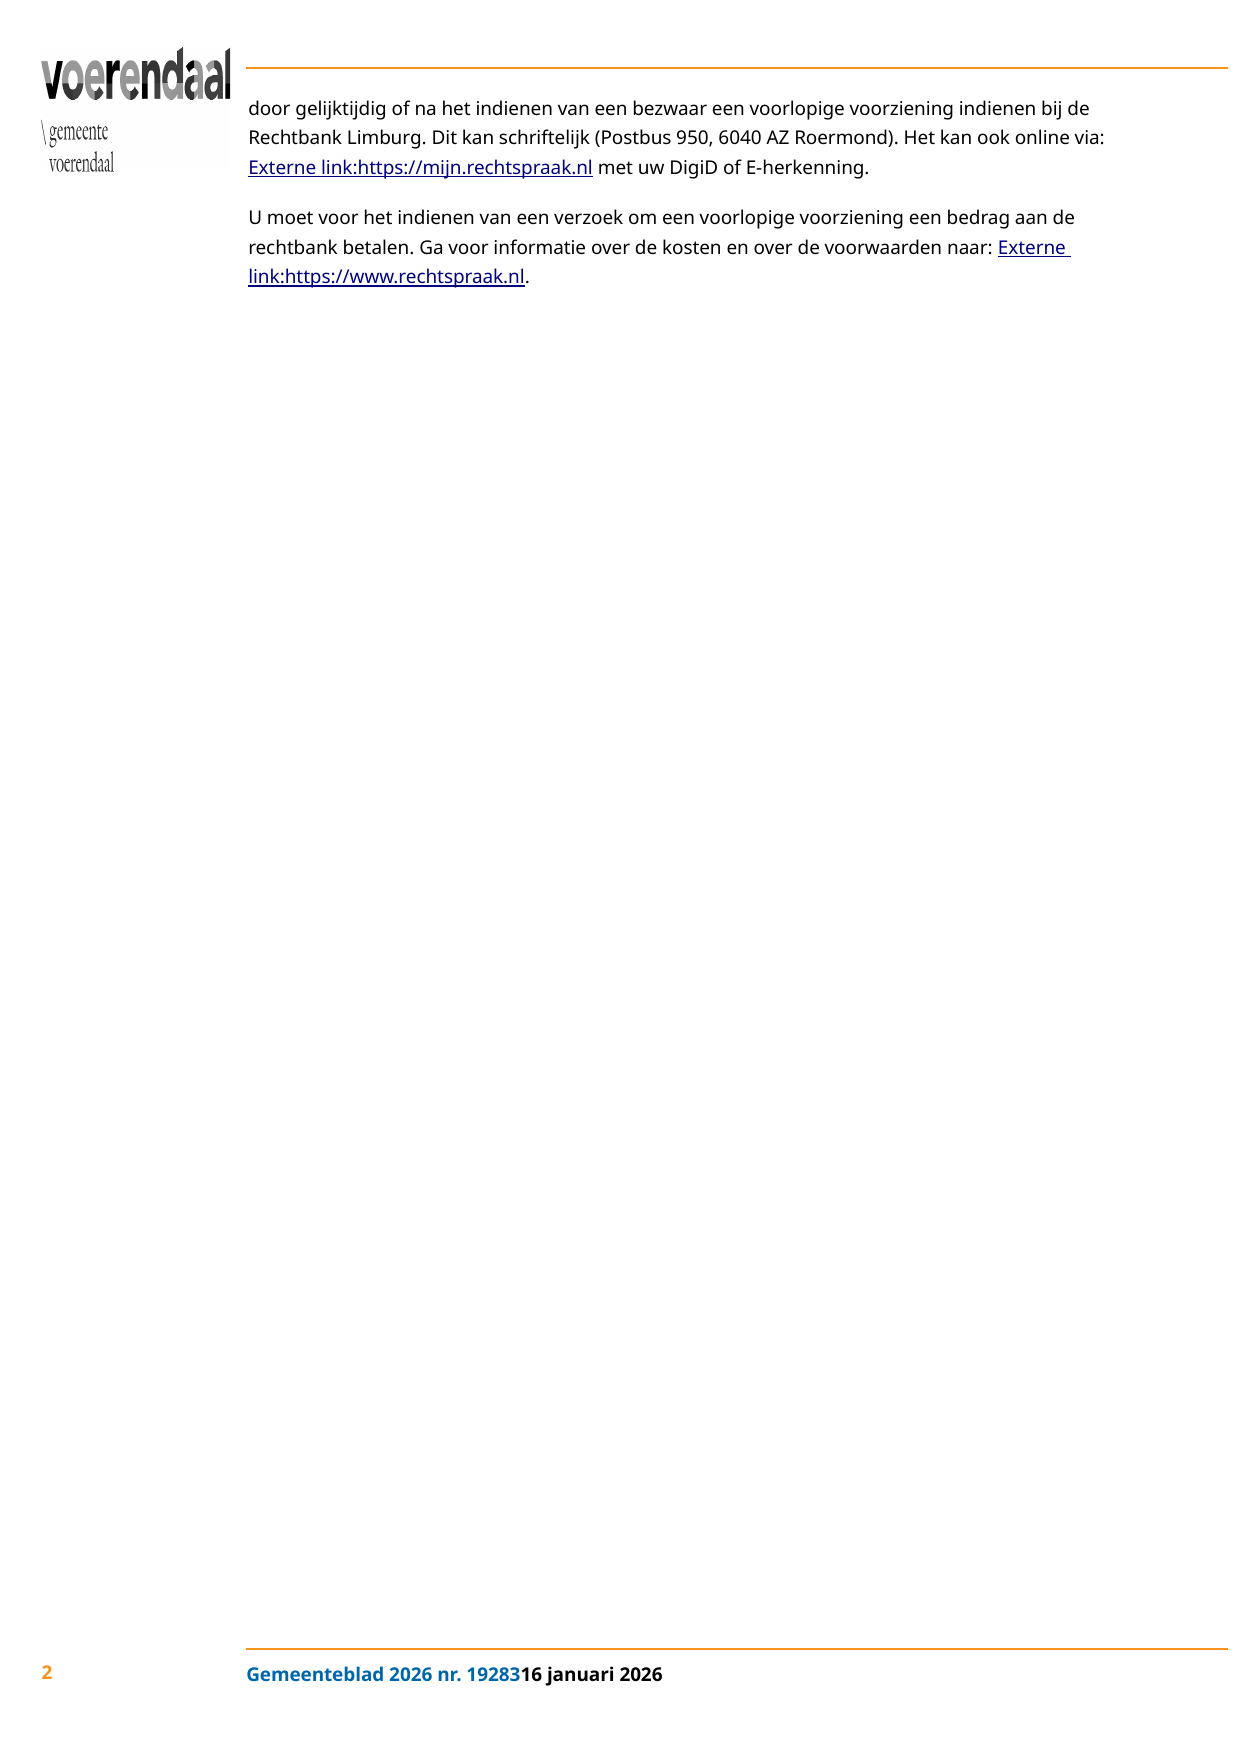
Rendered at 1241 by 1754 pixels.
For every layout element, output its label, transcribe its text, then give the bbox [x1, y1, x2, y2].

text U moet voor het indienen van een verzoek om een voorlopige voorziening een bedrag aan de rechtbank betalen. Ga voor informatie over de kosten en over de voorwaarden naar: Externe link:https://www.rechtspraak.nl. [248, 204, 1152, 289]
text door gelijktijdig of na het indienen van een bezwaar een voorlopige voorziening indienen bij de Rechtbank Limburg. Dit kan schriftelijk (Postbus 950, 6040 AZ Roermond). Het kan ook online via: Externe link:https://mijn.rechtspraak.nl met uw DigiD of E-herkenning. [248, 95, 1152, 180]
picture [41, 47, 231, 172]
